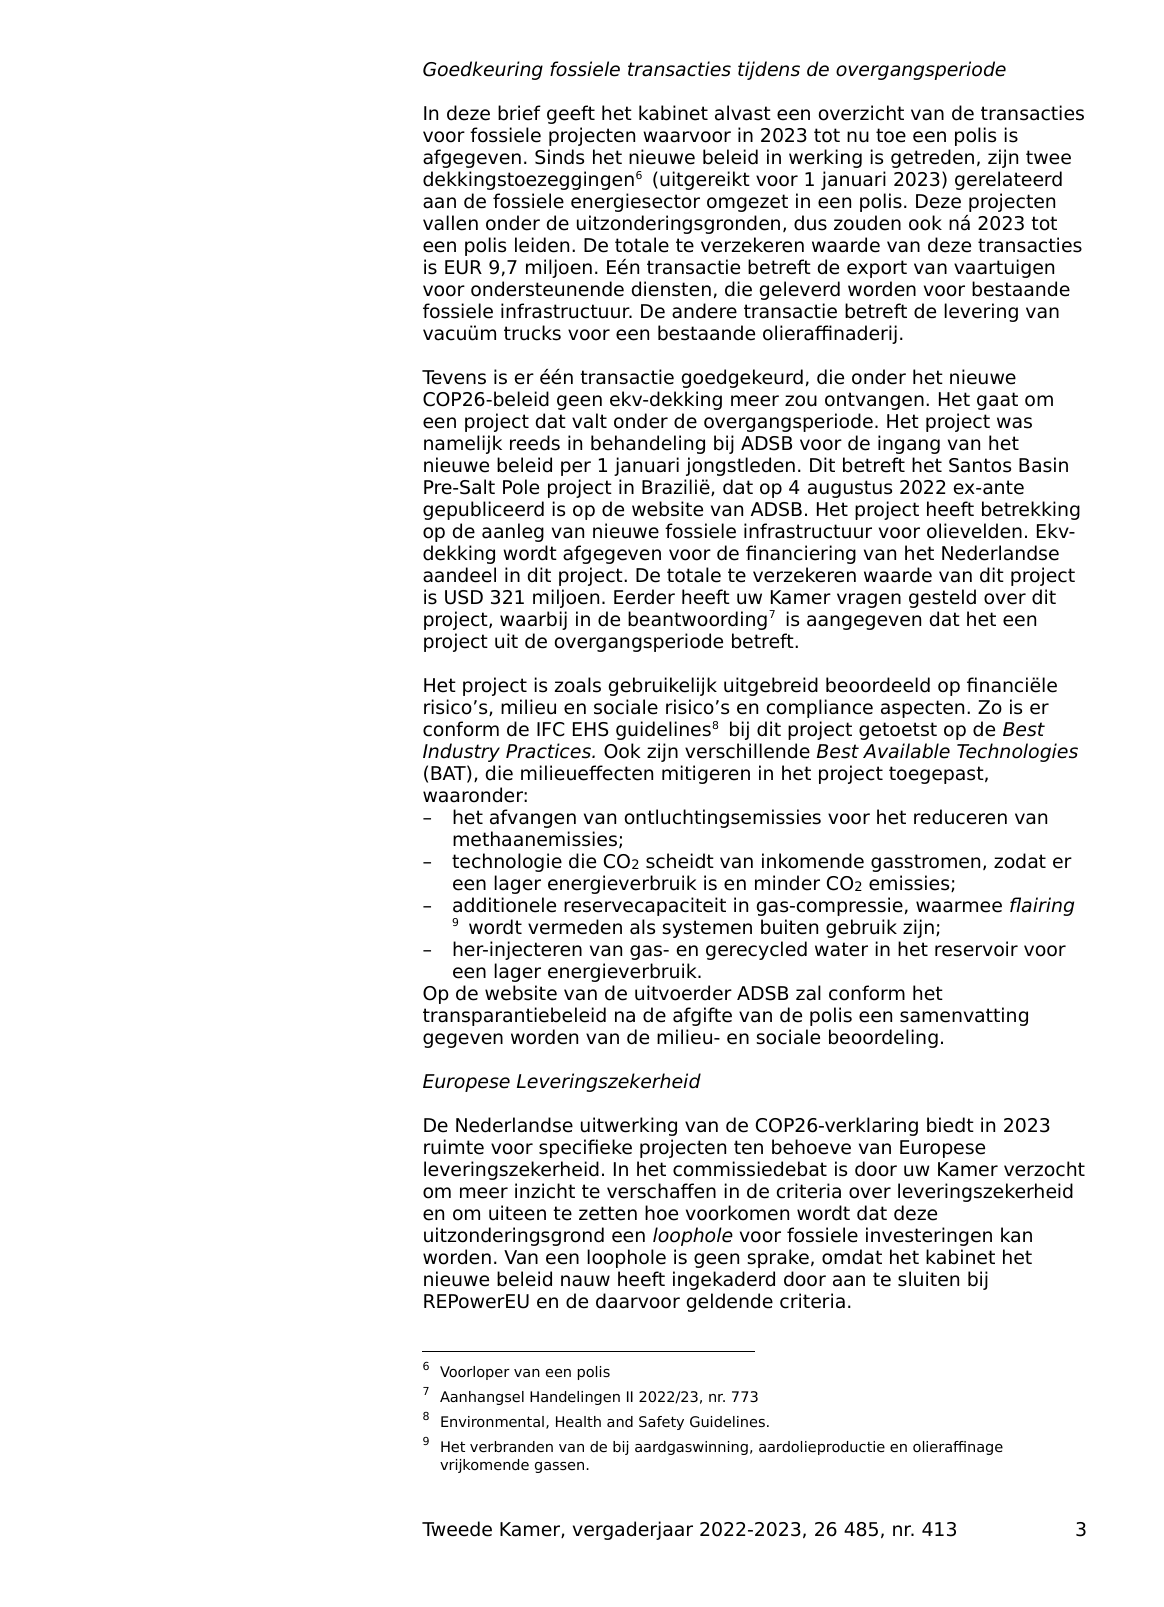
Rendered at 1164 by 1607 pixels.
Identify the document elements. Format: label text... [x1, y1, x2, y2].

text Het project is zoals gebruikelijk uitgebreid beoordeeld op financiële risico’s, milieu en sociale risico’s en compliance aspecten. Zo is er conform de IFC EHS guidelines bij dit project getoetst op de Best Industry Practices. Ook zijn verschillende Best Available Technologies (BAT), die milieueffecten mitigeren in het project toegepast, waaronder: [422, 675, 1087, 807]
text De Nederlandse uitwerking van de COP26-verklaring biedt in 2023 ruimte voor specifieke projecten ten behoeve van Europese leveringszekerheid. In het commissiedebat is door uw Kamer verzocht om meer inzicht te verschaffen in de criteria over leveringszekerheid en om uiteen te zetten hoe voorkomen wordt dat deze uitzonderingsgrond een loophole voor fossiele investeringen kan worden. Van een loophole is geen sprake, omdat het kabinet het nieuwe beleid nauw heeft ingekaderd door aan te sluiten bij REPowerEU en de daarvoor geldende criteria. [422, 1115, 1087, 1313]
text Environmental, Health and Safety Guidelines. [422, 1410, 1087, 1432]
text – het afvangen van ontluchtingsemissies voor het reduceren van methaanemissies; [422, 807, 1087, 851]
text Voorloper van een polis [422, 1360, 1087, 1382]
text – additionele reservecapaciteit in gas-compressie, waarmee flairing wordt vermeden als systemen buiten gebruik zijn; [422, 895, 1087, 939]
text – her-injecteren van gas- en gerecycled water in het reservoir voor een lager energieverbruik. [422, 939, 1087, 983]
text Het verbranden van de bij aardgaswinning, aardolieproductie en olieraffinage vrijkomende gassen. [422, 1435, 1087, 1474]
text Op de website van de uitvoerder ADSB zal conform het transparantiebeleid na de afgifte van de polis een samenvatting gegeven worden van de milieu- en sociale beoordeling. [422, 983, 1087, 1049]
text – technologie die CO2 scheidt van inkomende gasstromen, zodat er een lager energieverbruik is en minder CO2 emissies; [422, 851, 1087, 895]
text Tevens is er één transactie goedgekeurd, die onder het nieuwe COP26-beleid geen ekv-dekking meer zou ontvangen. Het gaat om een project dat valt onder de overgangsperiode. Het project was namelijk reeds in behandeling bij ADSB voor de ingang van het nieuwe beleid per 1 januari jongstleden. Dit betreft het Santos Basin Pre-Salt Pole project in Brazilië, dat op 4 augustus 2022 ex-ante gepubliceerd is op de website van ADSB. Het project heeft betrekking op de aanleg van nieuwe fossiele infrastructuur voor olievelden. Ekv-dekking wordt afgegeven voor de financiering van het Nederlandse aandeel in dit project. De totale te verzekeren waarde van dit project is USD 321 miljoen. Eerder heeft uw Kamer vragen gesteld over dit project, waarbij in de beantwoording is aangegeven dat het een project uit de overgangsperiode betreft. [422, 367, 1087, 653]
subtitle Europese Leveringszekerheid [422, 1071, 1087, 1093]
text In deze brief geeft het kabinet alvast een overzicht van de transacties voor fossiele projecten waarvoor in 2023 tot nu toe een polis is afgegeven. Sinds het nieuwe beleid in werking is getreden, zijn twee dekkingstoezeggingen (uitgereikt voor 1 januari 2023) gerelateerd aan de fossiele energiesector omgezet in een polis. Deze projecten vallen onder de uitzonderingsgronden, dus zouden ook ná 2023 tot een polis leiden. De totale te verzekeren waarde van deze transacties is EUR 9,7 miljoen. Eén transactie betreft de export van vaartuigen voor ondersteunende diensten, die geleverd worden voor bestaande fossiele infrastructuur. De andere transactie betreft de levering van vacuüm trucks voor een bestaande olieraffinaderij. [422, 103, 1087, 345]
subtitle Goedkeuring fossiele transacties tijdens de overgangsperiode [422, 59, 1087, 81]
text Aanhangsel Handelingen II 2022/23, nr. 773 [422, 1385, 1087, 1407]
